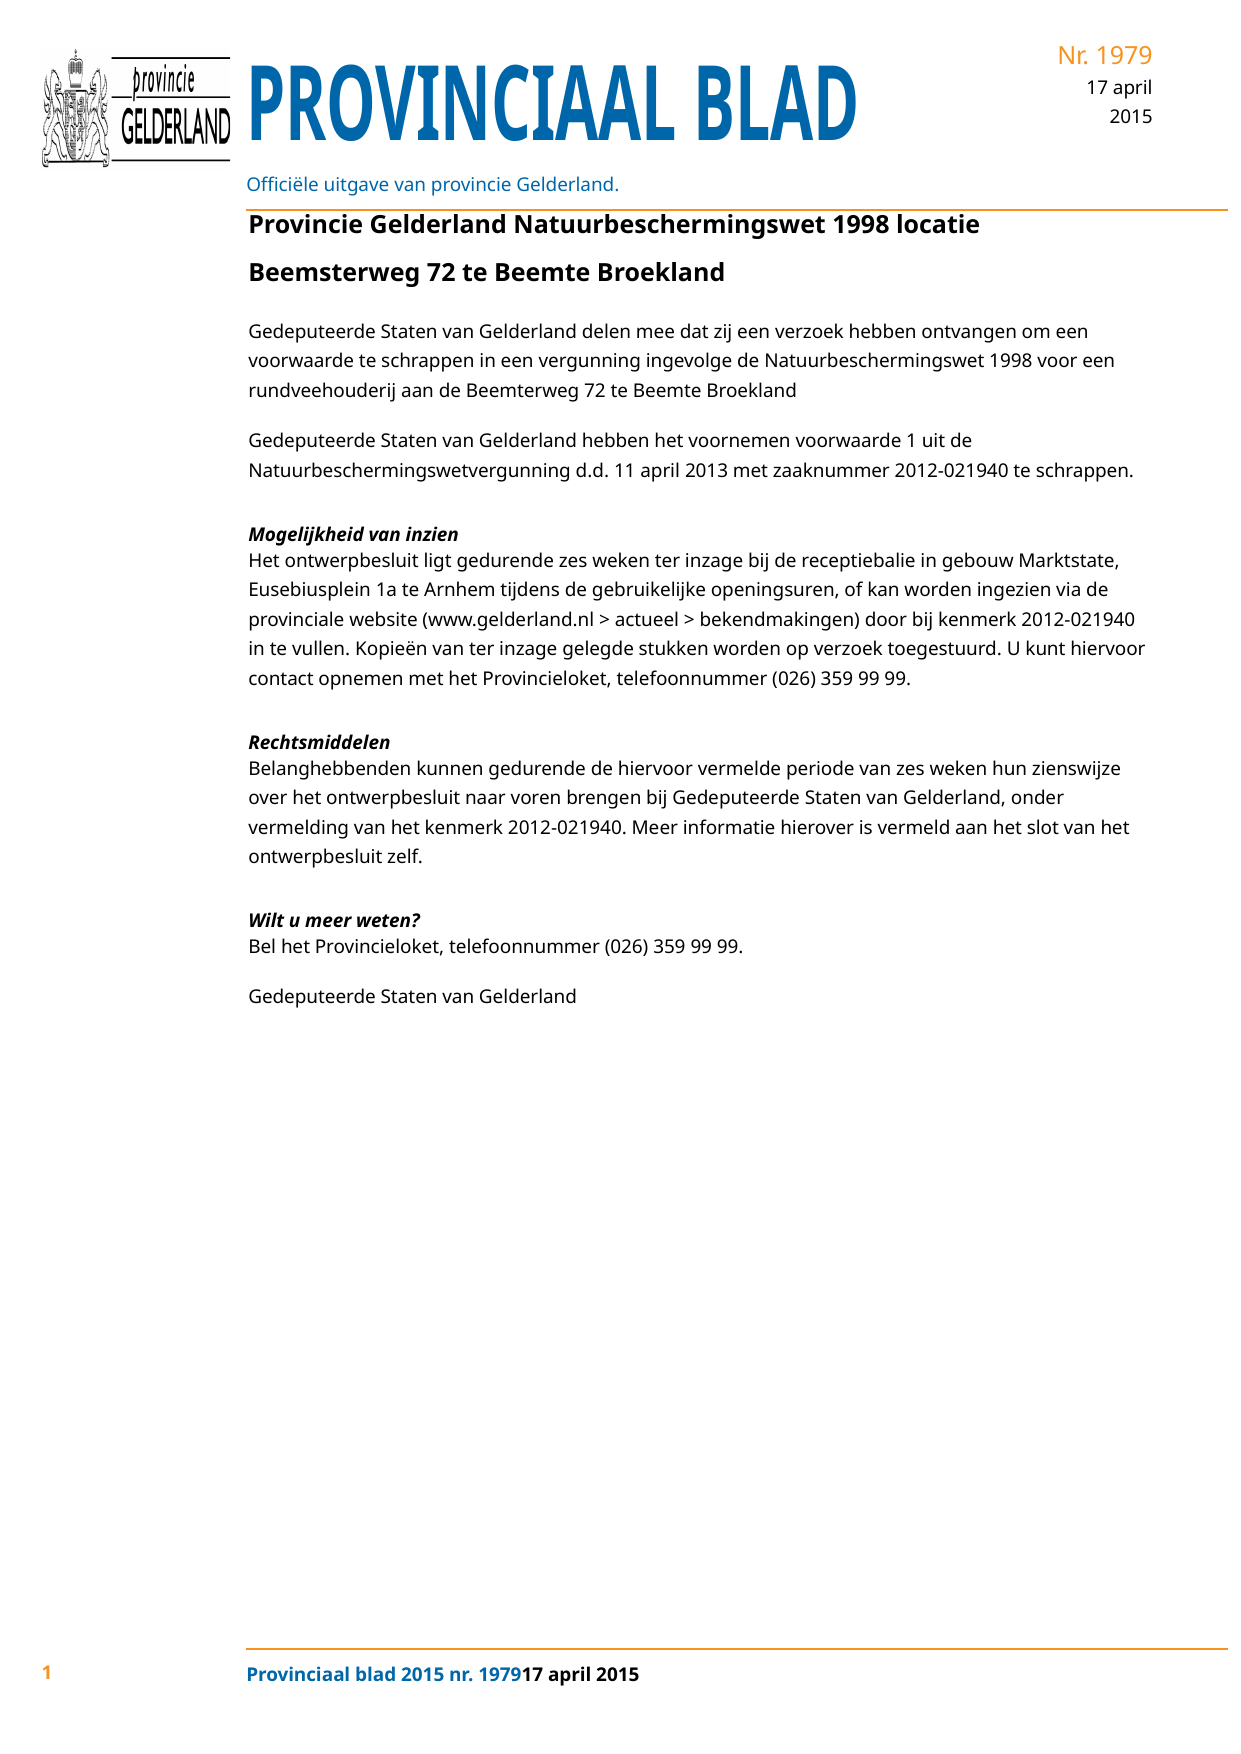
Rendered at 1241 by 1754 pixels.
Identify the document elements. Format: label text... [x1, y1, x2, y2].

text Belanghebbenden kunnen gedurende de hiervoor vermelde periode van zes weken hun zienswijze over het ontwerpbesluit naar voren brengen bij Gedeputeerde Staten van Gelderland, onder vermelding van het kenmerk 2012-021940. Meer informatie hierover is vermeld aan het slot van het ontwerpbesluit zelf. [248, 755, 1152, 869]
text Rechtsmiddelen [248, 729, 1152, 755]
text Gedeputeerde Staten van Gelderland hebben het voornemen voorwaarde 1 uit de Natuurbeschermingswetvergunning d.d. 11 april 2013 met zaaknummer 2012-021940 te schrappen. [248, 427, 1152, 483]
text Gedeputeerde Staten van Gelderland [248, 984, 1152, 1009]
text Mogelijkheid van inzien [248, 521, 1152, 547]
picture [41, 47, 231, 172]
text Gedeputeerde Staten van Gelderland delen mee dat zij een verzoek hebben ontvangen om een voorwaarde te schrappen in een vergunning ingevolge de Natuurbeschermingswet 1998 voor een rundveehouderij aan de Beemterweg 72 te Beemte Broekland [248, 318, 1152, 403]
text Wilt u meer weten? [248, 907, 1152, 933]
text Provincie Gelderland Natuurbeschermingswet 1998 locatie Beemsterweg 72 te Beemte Broekland [248, 211, 1152, 288]
text Bel het Provincieloket, telefoonnummer (026) 359 99 99. [248, 933, 1152, 959]
text Het ontwerpbesluit ligt gedurende zes weken ter inzage bij de receptiebalie in gebouw Marktstate, Eusebiusplein 1a te Arnhem tijdens de gebruikelijke openingsuren, of kan worden ingezien via de provinciale website (www.gelderland.nl > actueel > bekendmakingen) door bij kenmerk 2012-021940 in te vullen. Kopieën van ter inzage gelegde stukken worden op verzoek toegestuurd. U kunt hiervoor contact opnemen met het Provincieloket, telefoonnummer (026) 359 99 99. [248, 547, 1152, 691]
